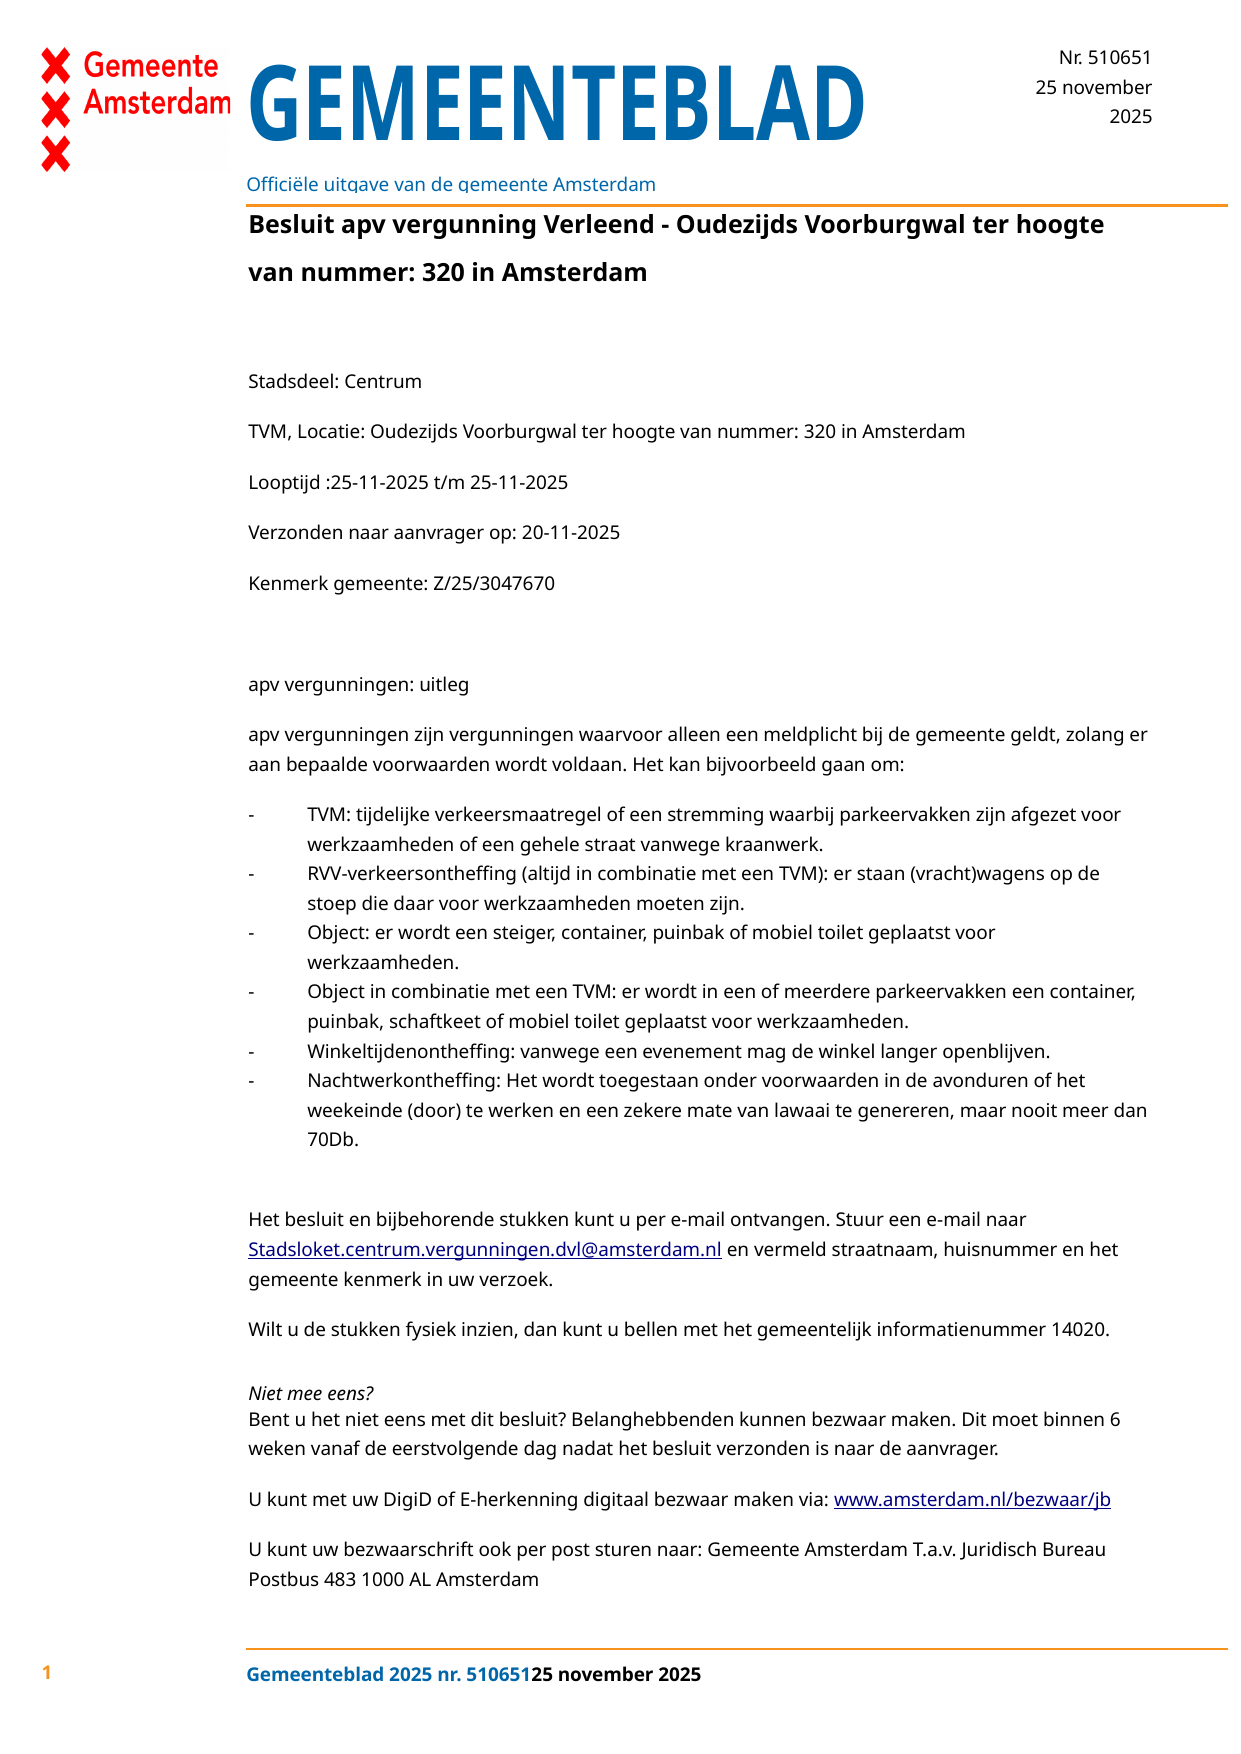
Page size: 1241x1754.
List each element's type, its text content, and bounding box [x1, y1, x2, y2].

text Bent u het niet eens met dit besluit? Belanghebbenden kunnen bezwaar maken. Dit moet binnen 6 weken vanaf de eerstvolgende dag nadat het besluit verzonden is naar de aanvrager. [248, 1406, 1152, 1461]
text Stadsdeel: Centrum [248, 368, 1152, 394]
text Verzonden naar aanvrager op: 20-11-2025 [248, 519, 1152, 545]
text Besluit apv vergunning Verleend - Oudezijds Voorburgwal ter hoogte van nummer: 320 in Amsterdam [248, 207, 1152, 288]
list RVV-verkeersontheffing (altijd in combinatie met een TVM): er staan (vracht)wagens op de stoep die daar voor werkzaamheden moeten zijn. [248, 860, 1152, 916]
list Nachtwerkontheffing: Het wordt toegestaan onder voorwaarden in de avonduren of het weekeinde (door) te werken en een zekere mate van lawaai te genereren, maar nooit meer dan 70Db. [248, 1067, 1152, 1152]
text TVM, Locatie: Oudezijds Voorburgwal ter hoogte van nummer: 320 in Amsterdam [248, 419, 1152, 444]
list Winkeltijdenontheffing: vanwege een evenement mag de winkel langer openblijven. [248, 1038, 1152, 1064]
text Wilt u de stukken fysiek inzien, dan kunt u bellen met het gemeentelijk informatienummer 14020. [248, 1316, 1152, 1342]
picture [41, 47, 231, 172]
text Looptijd :25-11-2025 t/m 25-11-2025 [248, 469, 1152, 495]
list Object in combinatie met een TVM: er wordt in een of meerdere parkeervakken een container, puinbak, schaftkeet of mobiel toilet geplaatst voor werkzaamheden. [248, 979, 1152, 1034]
text U kunt met uw DigiD of E-herkenning digitaal bezwaar maken via: www.amsterdam.nl/bezwaar/jb [248, 1486, 1152, 1512]
text apv vergunningen zijn vergunningen waarvoor alleen een meldplicht bij de gemeente geldt, zolang er aan bepaalde voorwaarden wordt voldaan. Het kan bijvoorbeeld gaan om: [248, 721, 1152, 777]
list TVM: tijdelijke verkeersmaatregel of een stremming waarbij parkeervakken zijn afgezet voor werkzaamheden of een gehele straat vanwege kraanwerk. [248, 801, 1152, 857]
text U kunt uw bezwaarschrift ook per post sturen naar: Gemeente Amsterdam T.a.v. Juridisch Bureau Postbus 483 1000 AL Amsterdam [248, 1536, 1152, 1592]
text Het besluit en bijbehorende stukken kunt u per e-mail ontvangen. Stuur een e-mail naar Stadsloket.centrum.vergunningen.dvl@amsterdam.nl en vermeld straatnaam, huisnummer en het gemeente kenmerk in uw verzoek. [248, 1207, 1152, 1292]
text apv vergunningen: uitleg [248, 671, 1152, 697]
text Kenmerk gemeente: Z/25/3047670 [248, 570, 1152, 596]
text Niet mee eens? [248, 1380, 1152, 1406]
list Object: er wordt een steiger, container, puinbak of mobiel toilet geplaatst voor werkzaamheden. [248, 919, 1152, 975]
